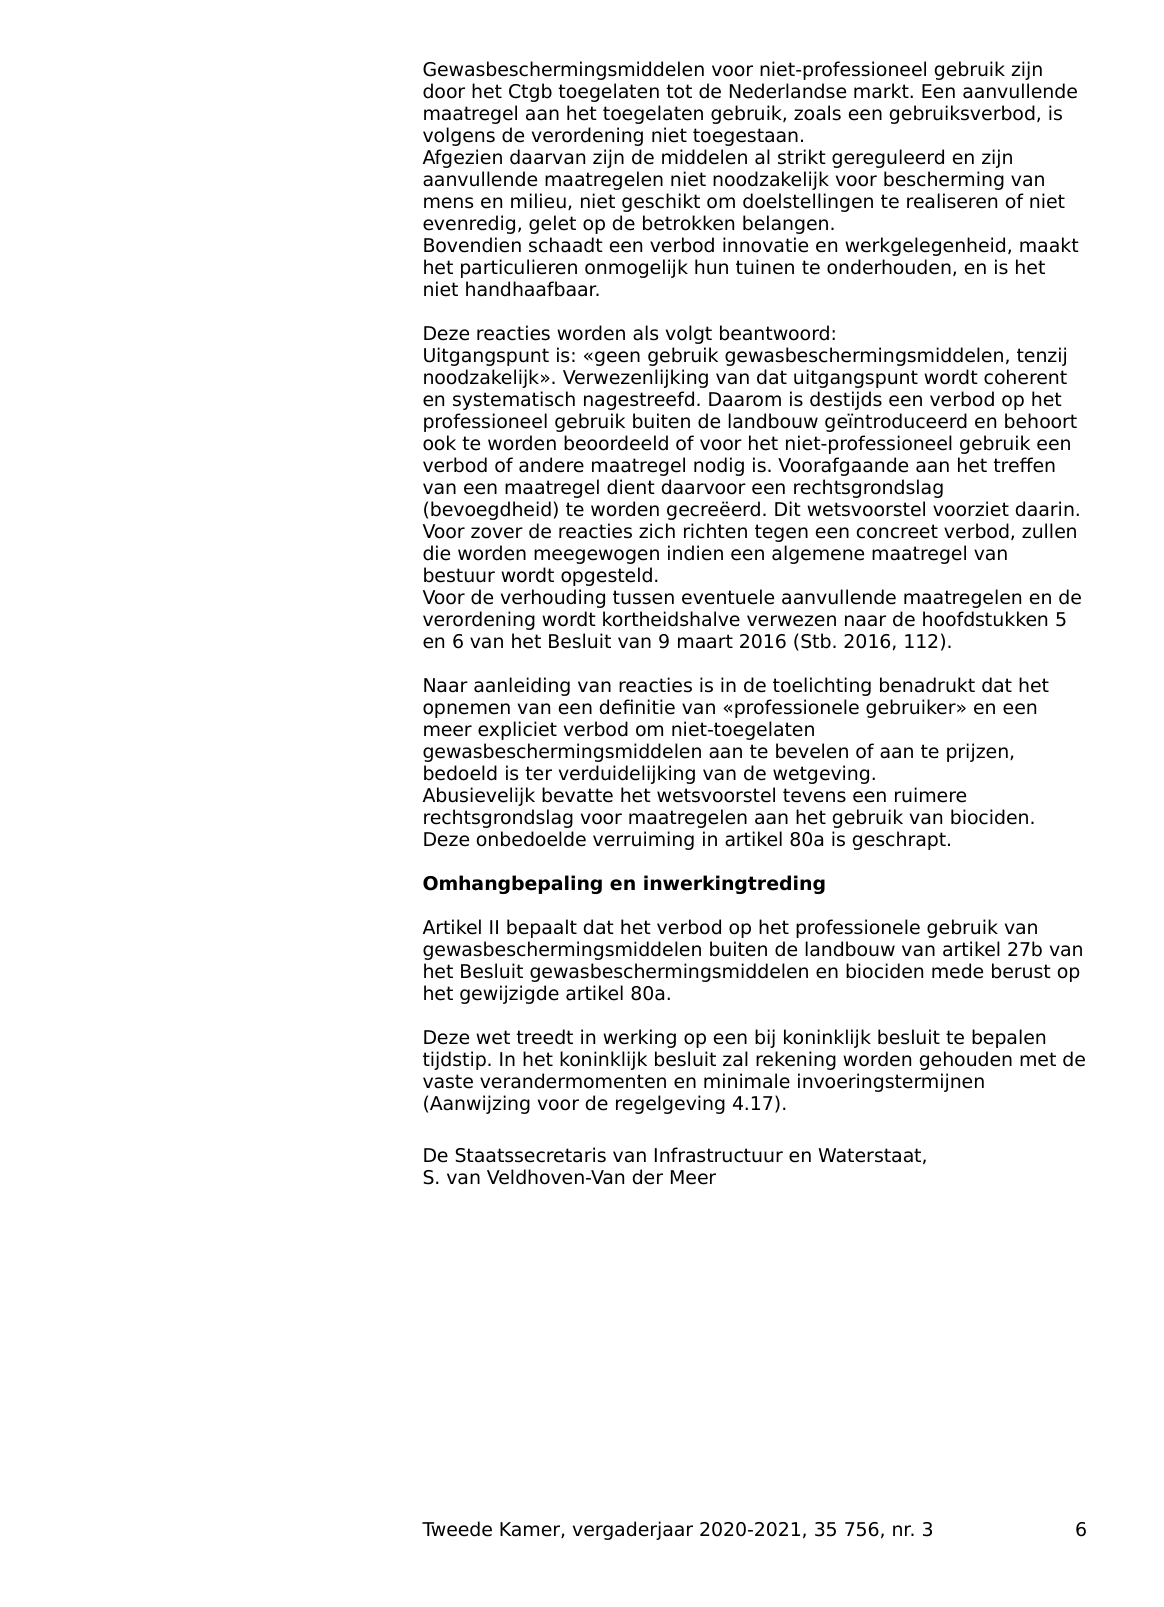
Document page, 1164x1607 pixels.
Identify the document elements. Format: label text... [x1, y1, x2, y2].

text Voor de verhouding tussen eventuele aanvullende maatregelen en de verordening wordt kortheidshalve verwezen naar de hoofdstukken 5 en 6 van het Besluit van 9 maart 2016 (Stb. 2016, 112). [422, 587, 1087, 653]
text Gewasbeschermingsmiddelen voor niet-professioneel gebruik zijn door het Ctgb toegelaten tot de Nederlandse markt. Een aanvullende maatregel aan het toegelaten gebruik, zoals een gebruiksverbod, is volgens de verordening niet toegestaan. [422, 59, 1087, 147]
text Abusievelijk bevatte het wetsvoorstel tevens een ruimere rechtsgrondslag voor maatregelen aan het gebruik van biociden. Deze onbedoelde verruiming in artikel 80a is geschrapt. [422, 785, 1087, 851]
text Afgezien daarvan zijn de middelen al strikt gereguleerd en zijn aanvullende maatregelen niet noodzakelijk voor bescherming van mens en milieu, niet geschikt om doelstellingen te realiseren of niet evenredig, gelet op de betrokken belangen. [422, 147, 1087, 235]
text Naar aanleiding van reacties is in de toelichting benadrukt dat het opnemen van een definitie van «professionele gebruiker» en een meer expliciet verbod om niet-toegelaten gewasbeschermingsmiddelen aan te bevelen of aan te prijzen, bedoeld is ter verduidelijking van de wetgeving. [422, 675, 1087, 785]
text Deze wet treedt in werking op een bij koninklijk besluit te bepalen tijdstip. In het koninklijk besluit zal rekening worden gehouden met de vaste verandermomenten en minimale invoeringstermijnen (Aanwijzing voor de regelgeving 4.17). [422, 1027, 1087, 1115]
text Uitgangspunt is: «geen gebruik gewasbeschermingsmiddelen, tenzij noodzakelijk». Verwezenlijking van dat uitgangspunt wordt coherent en systematisch nagestreefd. Daarom is destijds een verbod op het professioneel gebruik buiten de landbouw geïntroduceerd en behoort ook te worden beoordeeld of voor het niet-professioneel gebruik een verbod of andere maatregel nodig is. Voorafgaande aan het treffen van een maatregel dient daarvoor een rechtsgrondslag (bevoegdheid) te worden gecreëerd. Dit wetsvoorstel voorziet daarin. Voor zover de reacties zich richten tegen een concreet verbod, zullen die worden meegewogen indien een algemene maatregel van bestuur wordt opgesteld. [422, 345, 1087, 587]
subtitle Omhangbepaling en inwerkingtreding [422, 873, 1087, 895]
text De Staatssecretaris van Infrastructuur en Waterstaat, S. van Veldhoven-Van der Meer [422, 1145, 1087, 1189]
text Artikel II bepaalt dat het verbod op het professionele gebruik van gewasbeschermingsmiddelen buiten de landbouw van artikel 27b van het Besluit gewasbeschermingsmiddelen en biociden mede berust op het gewijzigde artikel 80a. [422, 917, 1087, 1005]
text Deze reacties worden als volgt beantwoord: [422, 323, 1087, 345]
text Bovendien schaadt een verbod innovatie en werkgelegenheid, maakt het particulieren onmogelijk hun tuinen te onderhouden, en is het niet handhaafbaar. [422, 235, 1087, 301]
